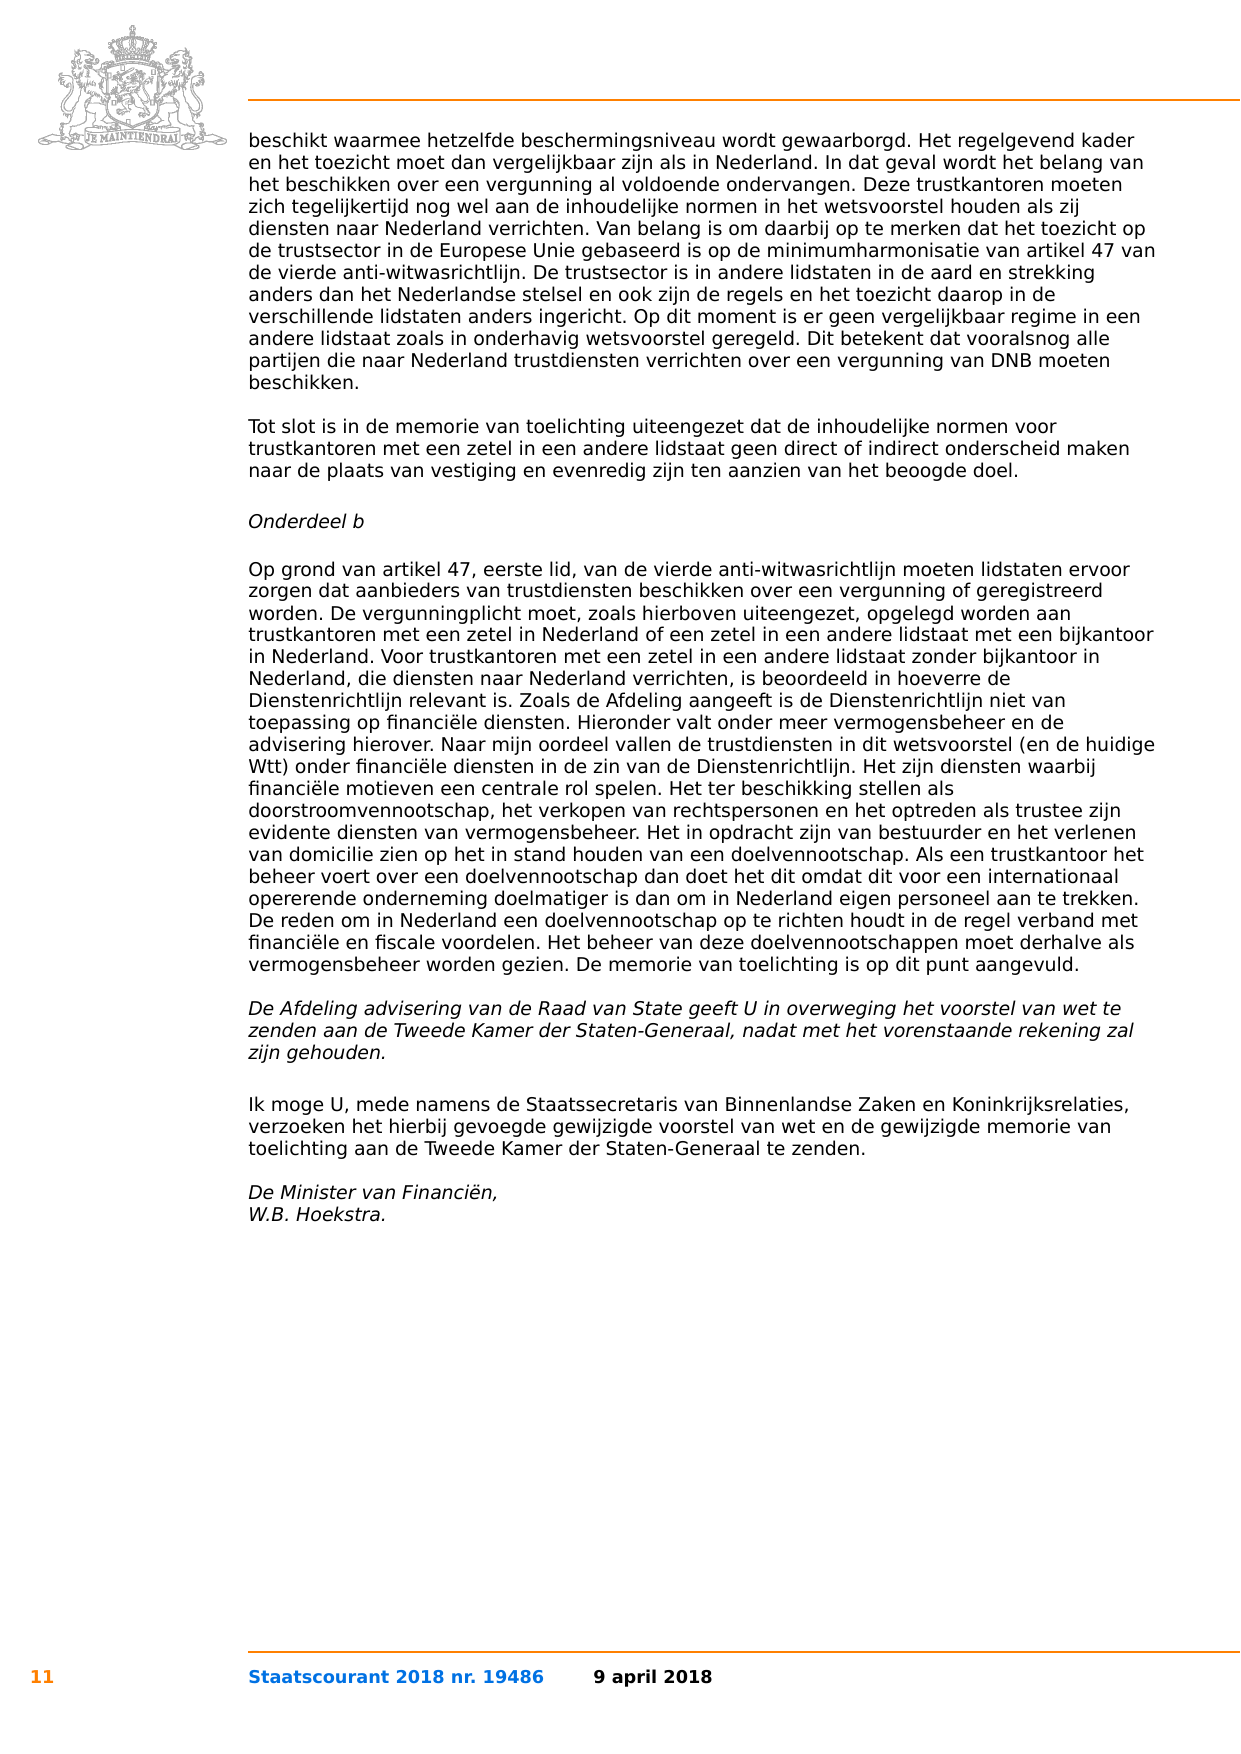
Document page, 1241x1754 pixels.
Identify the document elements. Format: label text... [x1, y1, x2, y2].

text Tot slot is in de memorie van toelichting uiteengezet dat de inhoudelijke normen voor trustkantoren met een zetel in een andere lidstaat geen direct of indirect onderscheid maken naar de plaats van vestiging en evenredig zijn ten aanzien van het beoogde doel. [248, 416, 1163, 481]
text De Minister van Financiën, W.B. Hoekstra. [248, 1182, 1163, 1226]
text De Afdeling advisering van de Raad van State geeft U in overweging het voorstel van wet te zenden aan de Tweede Kamer der Staten-Generaal, nadat met het vorenstaande rekening zal zijn gehouden. [248, 998, 1163, 1064]
text Ik moge U, mede namens de Staatssecretaris van Binnenlandse Zaken en Koninkrijksrelaties, verzoeken het hierbij gevoegde gewijzigde voorstel van wet en de gewijzigde memorie van toelichting aan de Tweede Kamer der Staten-Generaal te zenden. [248, 1094, 1163, 1160]
subtitle Onderdeel b [248, 511, 1163, 533]
picture [38, 25, 227, 150]
text Op grond van artikel 47, eerste lid, van de vierde anti-witwasrichtlijn moeten lidstaten ervoor zorgen dat aanbieders van trustdiensten beschikken over een vergunning of geregistreerd worden. De vergunningplicht moet, zoals hierboven uiteengezet, opgelegd worden aan trustkantoren met een zetel in Nederland of een zetel in een andere lidstaat met een bijkantoor in Nederland. Voor trustkantoren met een zetel in een andere lidstaat zonder bijkantoor in Nederland, die diensten naar Nederland verrichten, is beoordeeld in hoeverre de Dienstenrichtlijn relevant is. Zoals de Afdeling aangeeft is de Dienstenrichtlijn niet van toepassing op financiële diensten. Hieronder valt onder meer vermogensbeheer en de advisering hierover. Naar mijn oordeel vallen de trustdiensten in dit wetsvoorstel (en de huidige Wtt) onder financiële diensten in de zin van de Dienstenrichtlijn. Het zijn diensten waarbij financiële motieven een centrale rol spelen. Het ter beschikking stellen als doorstroomvennootschap, het verkopen van rechtspersonen en het optreden als trustee zijn evidente diensten van vermogensbeheer. Het in opdracht zijn van bestuurder en het verlenen van domicilie zien op het in stand houden van een doelvennootschap. Als een trustkantoor het beheer voert over een doelvennootschap dan doet het dit omdat dit voor een internationaal opererende onderneming doelmatiger is dan om in Nederland eigen personeel aan te trekken. De reden om in Nederland een doelvennootschap op te richten houdt in de regel verband met financiële en fiscale voordelen. Het beheer van deze doelvennootschappen moet derhalve als vermogensbeheer worden gezien. De memorie van toelichting is op dit punt aangevuld. [248, 558, 1163, 976]
text beschikt waarmee hetzelfde beschermingsniveau wordt gewaarborgd. Het regelgevend kader en het toezicht moet dan vergelijkbaar zijn als in Nederland. In dat geval wordt het belang van het beschikken over een vergunning al voldoende ondervangen. Deze trustkantoren moeten zich tegelijkertijd nog wel aan de inhoudelijke normen in het wetsvoorstel houden als zij diensten naar Nederland verrichten. Van belang is om daarbij op te merken dat het toezicht op de trustsector in de Europese Unie gebaseerd is op de minimumharmonisatie van artikel 47 van de vierde anti-witwasrichtlijn. De trustsector is in andere lidstaten in de aard en strekking anders dan het Nederlandse stelsel en ook zijn de regels en het toezicht daarop in de verschillende lidstaten anders ingericht. Op dit moment is er geen vergelijkbaar regime in een andere lidstaat zoals in onderhavig wetsvoorstel geregeld. Dit betekent dat vooralsnog alle partijen die naar Nederland trustdiensten verrichten over een vergunning van DNB moeten beschikken. [248, 130, 1163, 394]
